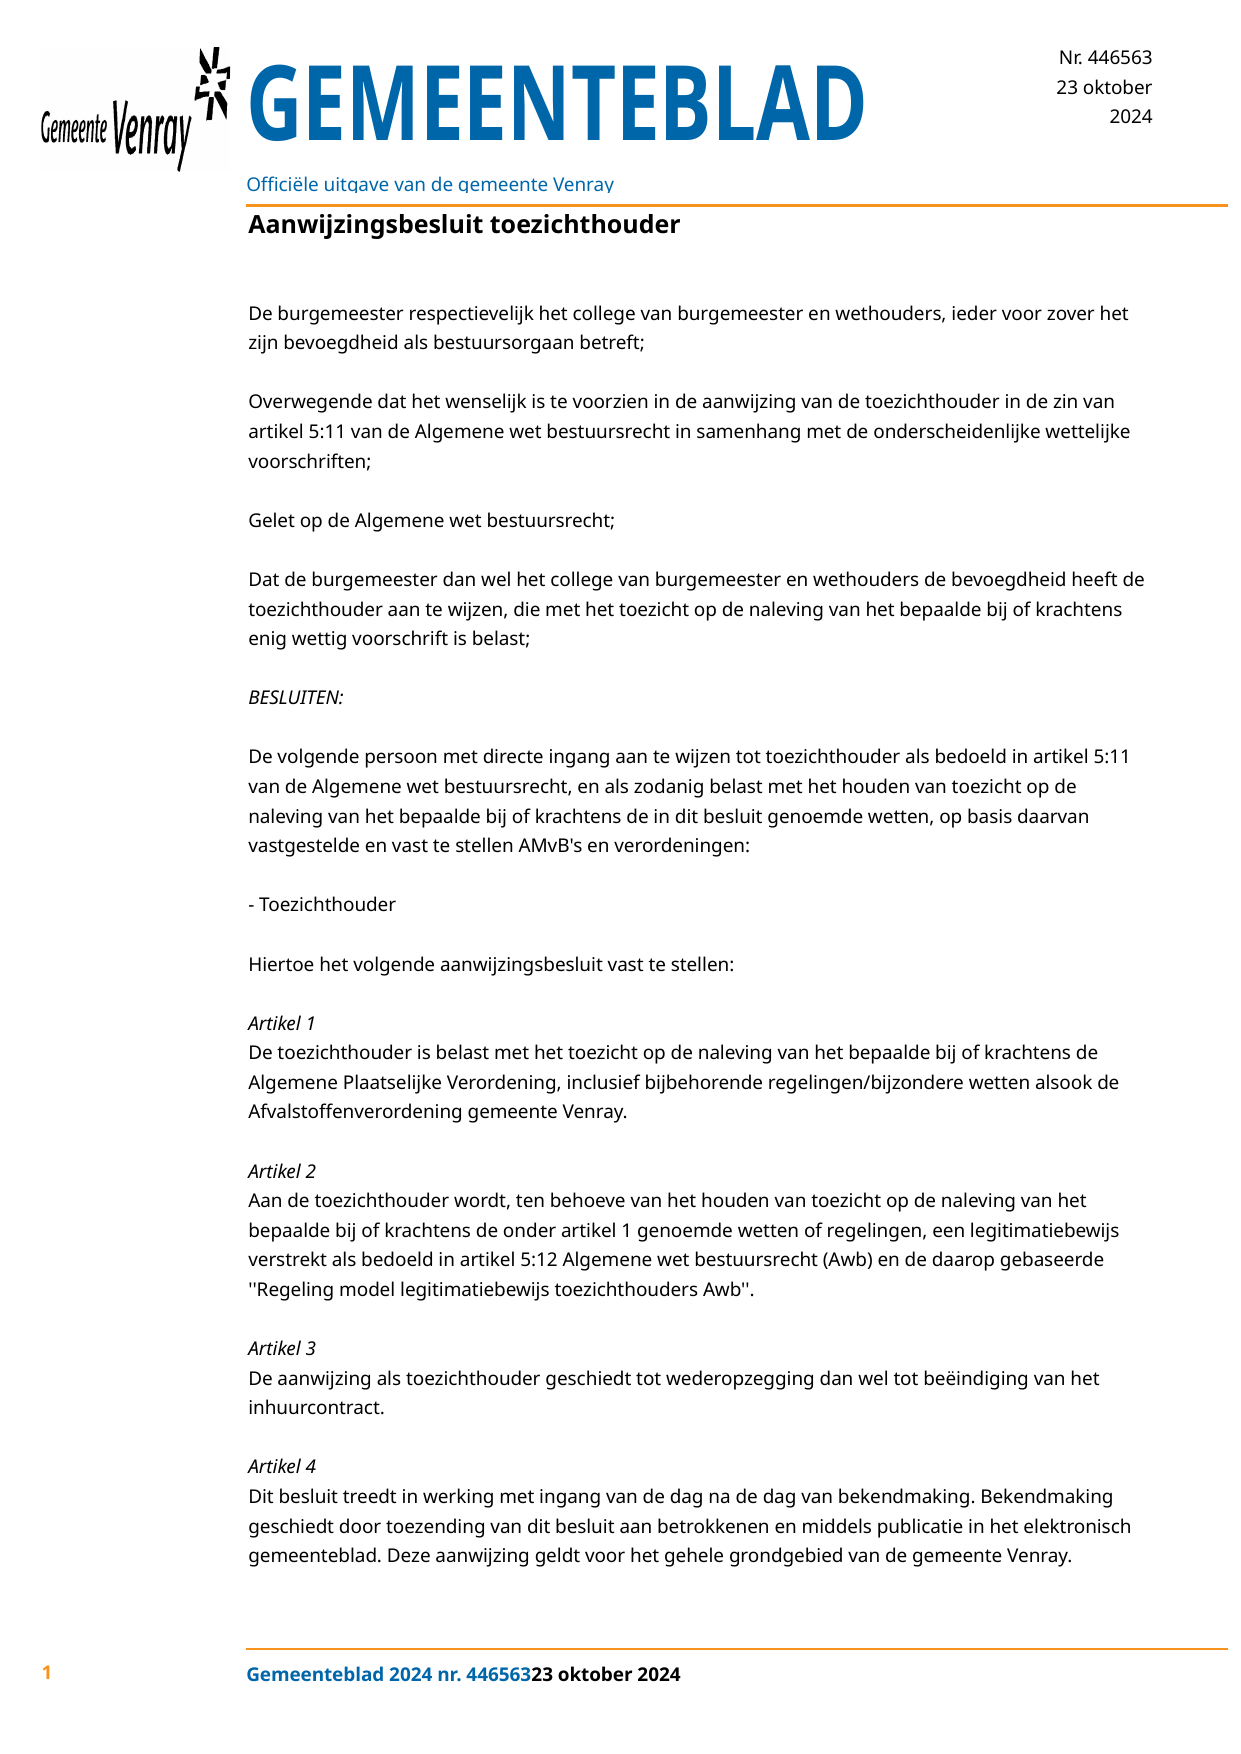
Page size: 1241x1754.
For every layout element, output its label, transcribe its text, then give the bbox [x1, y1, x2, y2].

text De burgemeester respectievelijk het college van burgemeester en wethouders, ieder voor zover het zijn bevoegdheid als bestuursorgaan betreft; [248, 300, 1152, 355]
text Artikel 1 [248, 1010, 1152, 1036]
text - Toezichthouder [248, 892, 1152, 917]
text De toezichthouder is belast met het toezicht op de naleving van het bepaalde bij of krachtens de Algemene Plaatselijke Verordening, inclusief bijbehorende regelingen/bijzondere wetten alsook de Afvalstoffenverordening gemeente Venray. [248, 1039, 1152, 1124]
text Dit besluit treedt in werking met ingang van de dag na de dag van bekendmaking. Bekendmaking geschiedt door toezending van dit besluit aan betrokkenen en middels publicatie in het elektronisch gemeenteblad. Deze aanwijzing geldt voor het gehele grondgebied van de gemeente Venray. [248, 1483, 1152, 1568]
text De volgende persoon met directe ingang aan te wijzen tot toezichthouder als bedoeld in artikel 5:11 van de Algemene wet bestuursrecht, en als zodanig belast met het houden van toezicht op de naleving van het bepaalde bij of krachtens de in dit besluit genoemde wetten, op basis daarvan vastgestelde en vast te stellen AMvB's en verordeningen: [248, 744, 1152, 858]
text Artikel 3 [248, 1335, 1152, 1361]
text De aanwijzing als toezichthouder geschiedt tot wederopzegging dan wel tot beëindiging van het inhuurcontract. [248, 1365, 1152, 1420]
picture [41, 47, 231, 172]
text Aan de toezichthouder wordt, ten behoeve van het houden van toezicht op de naleving van het bepaalde bij of krachtens de onder artikel 1 genoemde wetten of regelingen, een legitimatiebewijs verstrekt als bedoeld in artikel 5:12 Algemene wet bestuursrecht (Awb) en de daarop gebaseerde ''Regeling model legitimatiebewijs toezichthouders Awb''. [248, 1187, 1152, 1302]
text Artikel 2 [248, 1158, 1152, 1183]
text Aanwijzingsbesluit toezichthouder [248, 207, 1152, 241]
text Artikel 4 [248, 1454, 1152, 1479]
text Overwegende dat het wenselijk is te voorzien in de aanwijzing van de toezichthouder in de zin van artikel 5:11 van de Algemene wet bestuursrecht in samenhang met de onderscheidenlijke wettelijke voorschriften; [248, 389, 1152, 473]
text Hiertoe het volgende aanwijzingsbesluit vast te stellen: [248, 951, 1152, 976]
text Dat de burgemeester dan wel het college van burgemeester en wethouders de bevoegdheid heeft de toezichthouder aan te wijzen, die met het toezicht op de naleving van het bepaalde bij of krachtens enig wettig voorschrift is belast; [248, 566, 1152, 651]
text Gelet op de Algemene wet bestuursrecht; [248, 507, 1152, 533]
text BESLUITEN: [248, 684, 1152, 710]
